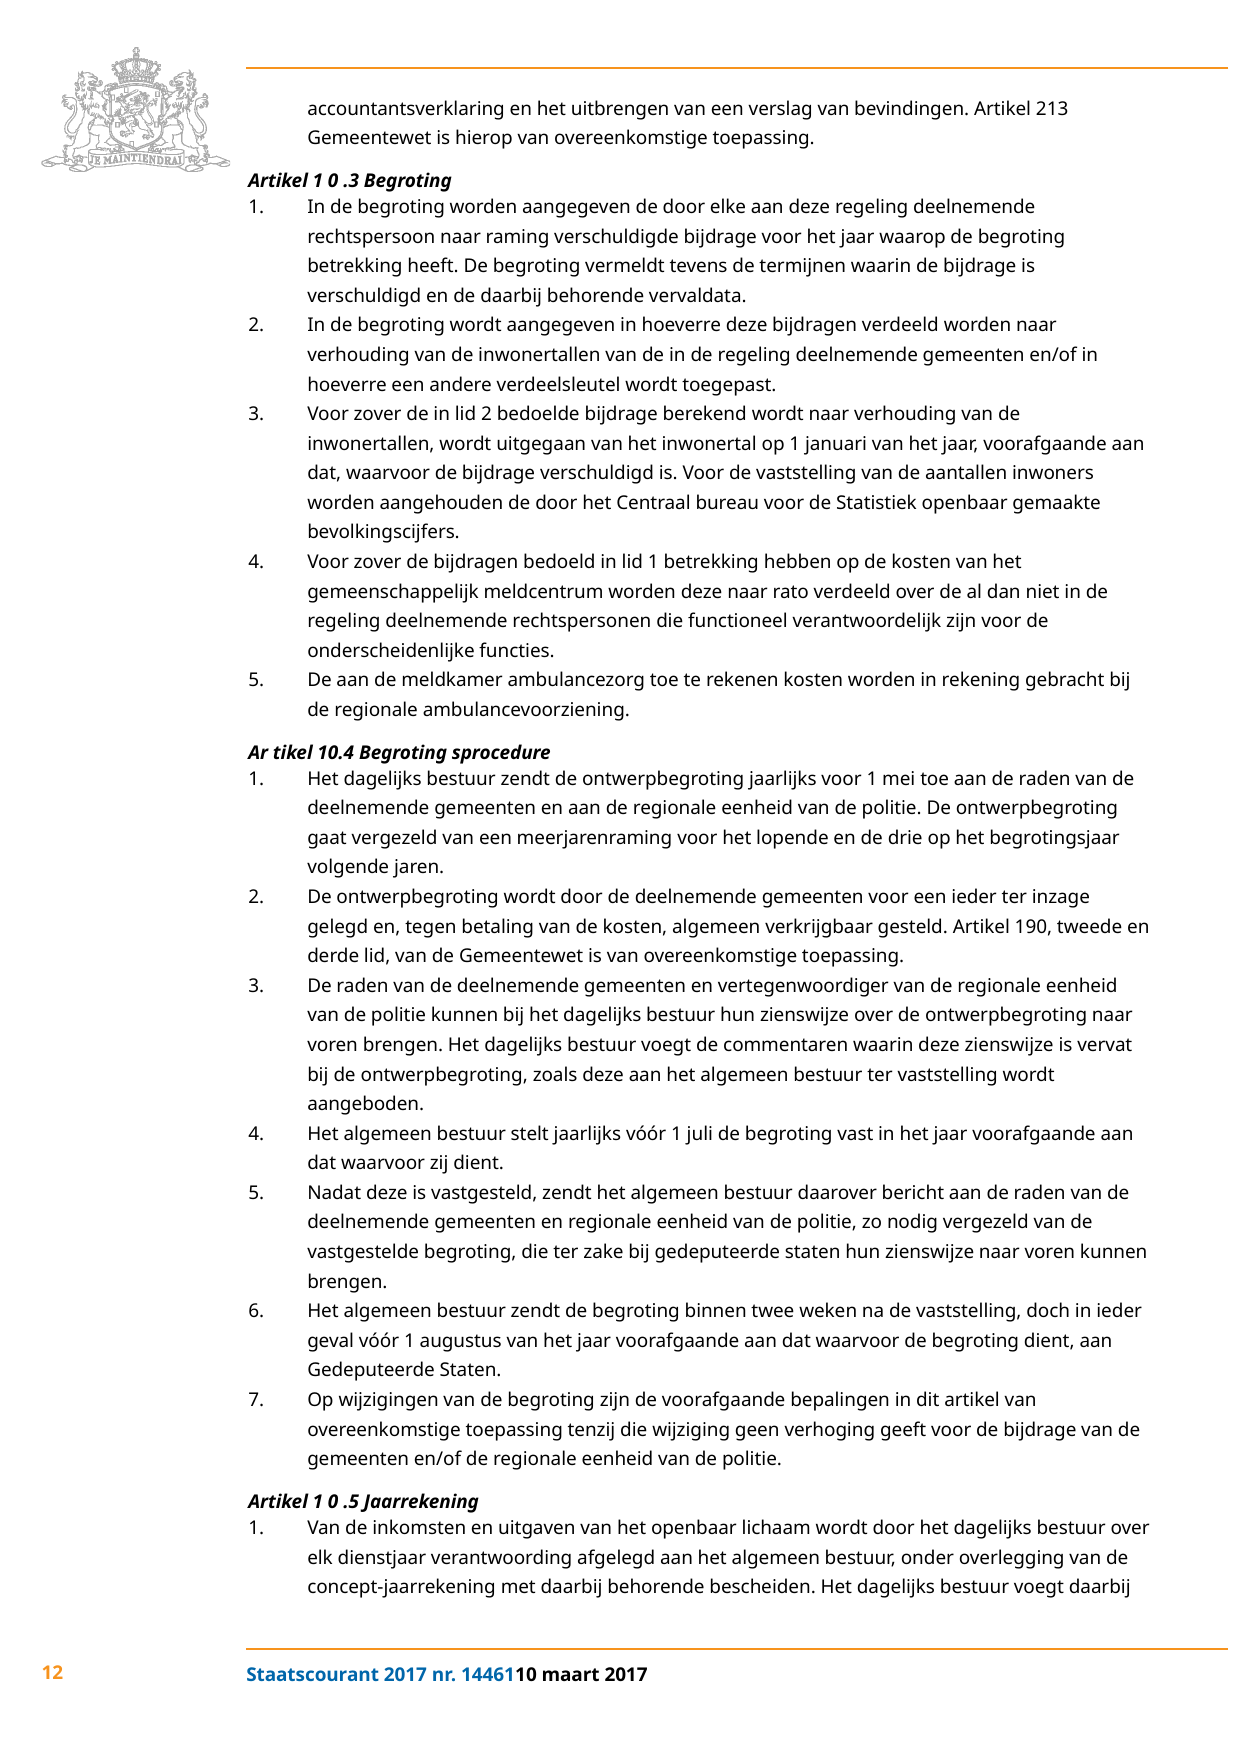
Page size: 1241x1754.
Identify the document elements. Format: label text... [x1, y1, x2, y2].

text Artikel 1 0 .3 Begroting [248, 167, 1152, 193]
list De aan de meldkamer ambulancezorg toe te rekenen kosten worden in rekening gebracht bij de regionale ambulancevoorziening. [248, 667, 1152, 722]
list De ontwerpbegroting wordt door de deelnemende gemeenten voor een ieder ter inzage gelegd en, tegen betaling van de kosten, algemeen verkrijgbaar gesteld. Artikel 190, tweede en derde lid, van de Gemeentewet is van overeenkomstige toepassing. [248, 883, 1152, 968]
text Artikel 1 0 .5 Jaarrekening [248, 1488, 1152, 1514]
picture [41, 47, 231, 172]
list De raden van de deelnemende gemeenten en vertegenwoordiger van de regionale eenheid van de politie kunnen bij het dagelijks bestuur hun zienswijze over de ontwerpbegroting naar voren brengen. Het dagelijks bestuur voegt de commentaren waarin deze zienswijze is vervat bij de ontwerpbegroting, zoals deze aan het algemeen bestuur ter vaststelling wordt aangeboden. [248, 972, 1152, 1116]
list Het algemeen bestuur zendt de begroting binnen twee weken na de vaststelling, doch in ieder geval vóór 1 augustus van het jaar voorafgaande aan dat waarvoor de begroting dient, aan Gedeputeerde Staten. [248, 1297, 1152, 1382]
list Op wijzigingen van de begroting zijn de voorafgaande bepalingen in dit artikel van overeenkomstige toepassing tenzij die wijziging geen verhoging geeft voor de bijdrage van de gemeenten en/of de regionale eenheid van de politie. [248, 1386, 1152, 1471]
list In de begroting worden aangegeven de door elke aan deze regeling deelnemende rechtspersoon naar raming verschuldigde bijdrage voor het jaar waarop de begroting betrekking heeft. De begroting vermeldt tevens de termijnen waarin de bijdrage is verschuldigd en de daarbij behorende vervaldata. [248, 193, 1152, 308]
list Van de inkomsten en uitgaven van het openbaar lichaam wordt door het dagelijks bestuur over elk dienstjaar verantwoording afgelegd aan het algemeen bestuur, onder overlegging van de concept-jaarrekening met daarbij behorende bescheiden. Het dagelijks bestuur voegt daarbij [248, 1514, 1152, 1599]
list Nadat deze is vastgesteld, zendt het algemeen bestuur daarover bericht aan de raden van de deelnemende gemeenten en regionale eenheid van de politie, zo nodig vergezeld van de vastgestelde begroting, die ter zake bij gedeputeerde staten hun zienswijze naar voren kunnen brengen. [248, 1179, 1152, 1294]
list Voor zover de bijdragen bedoeld in lid 1 betrekking hebben op de kosten van het gemeenschappelijk meldcentrum worden deze naar rato verdeeld over de al dan niet in de regeling deelnemende rechtspersonen die functioneel verantwoordelijk zijn voor de onderscheidenlijke functies. [248, 548, 1152, 663]
list Het dagelijks bestuur zendt de ontwerpbegroting jaarlijks voor 1 mei toe aan de raden van de deelnemende gemeenten en aan de regionale eenheid van de politie. De ontwerpbegroting gaat vergezeld van een meerjarenraming voor het lopende en de drie op het begrotingsjaar volgende jaren. [248, 765, 1152, 879]
list Voor zover de in lid 2 bedoelde bijdrage berekend wordt naar verhouding van de inwonertallen, wordt uitgegaan van het inwonertal op 1 januari van het jaar, voorafgaande aan dat, waarvoor de bijdrage verschuldigd is. Voor de vaststelling van de aantallen inwoners worden aangehouden de door het Centraal bureau voor de Statistiek openbaar gemaakte bevolkingscijfers. [248, 400, 1152, 544]
text Ar tikel 10.4 Begroting sprocedure [248, 739, 1152, 765]
list accountantsverklaring en het uitbrengen van een verslag van bevindingen. Artikel 213 Gemeentewet is hierop van overeenkomstige toepassing. [248, 95, 1152, 150]
list In de begroting wordt aangegeven in hoeverre deze bijdragen verdeeld worden naar verhouding van de inwonertallen van de in de regeling deelnemende gemeenten en/of in hoeverre een andere verdeelsleutel wordt toegepast. [248, 312, 1152, 396]
list Het algemeen bestuur stelt jaarlijks vóór 1 juli de begroting vast in het jaar voorafgaande aan dat waarvoor zij dient. [248, 1120, 1152, 1175]
